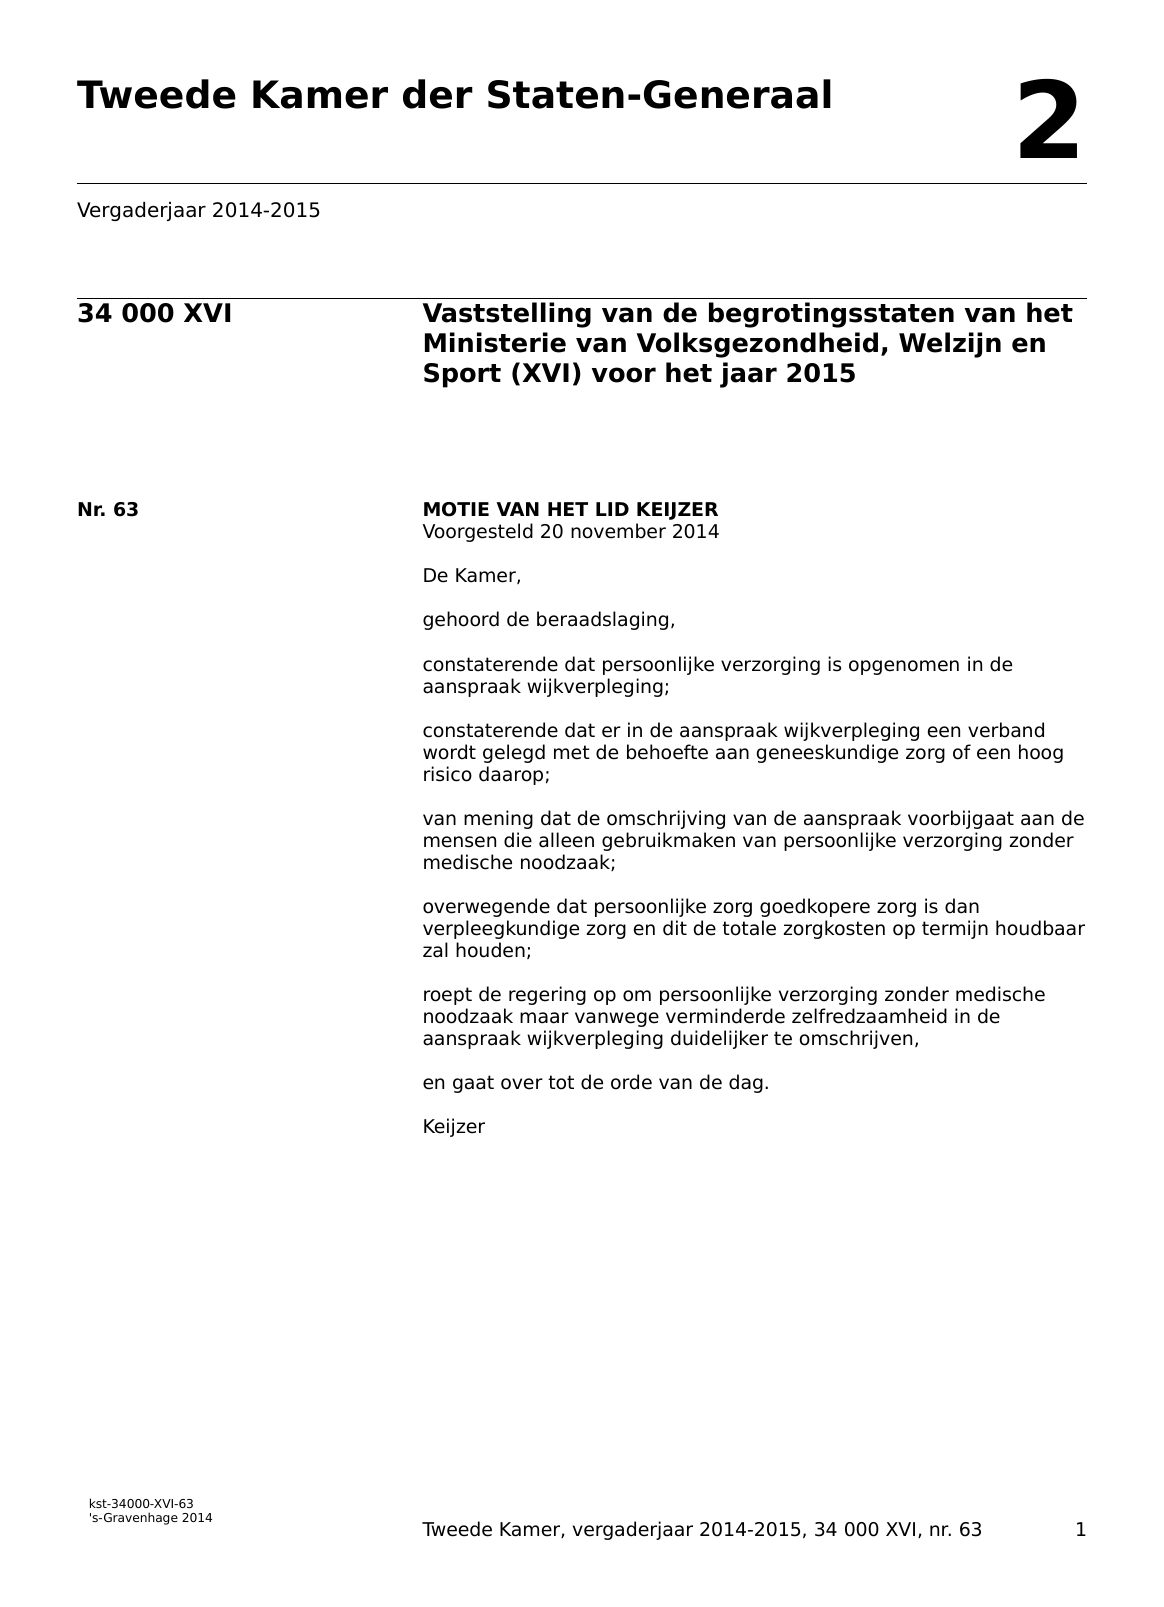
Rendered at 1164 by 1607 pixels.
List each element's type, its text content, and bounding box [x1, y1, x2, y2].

text constaterende dat persoonlijke verzorging is opgenomen in de aanspraak wijkverpleging; [422, 653, 1087, 697]
text De Kamer, [422, 565, 1087, 587]
table_header 2 [886, 59, 1087, 183]
table_cell Vergaderjaar 2014-2015 [77, 184, 1087, 298]
text Voorgesteld 20 november 2014 [422, 521, 1087, 543]
text constaterende dat er in de aanspraak wijkverpleging een verband wordt gelegd met de behoefte aan geneeskundige zorg of een hoog risico daarop; [422, 720, 1087, 786]
text van mening dat de omschrijving van de aanspraak voorbijgaat aan de mensen die alleen gebruikmaken van persoonlijke verzorging zonder medische noodzaak; [422, 808, 1087, 874]
table_header Tweede Kamer der Staten-Generaal [77, 59, 886, 183]
text Keijzer [422, 1116, 1087, 1138]
text gehoord de beraadslaging, [422, 609, 1087, 631]
text en gaat over tot de orde van de dag. [422, 1072, 1087, 1094]
text overwegende dat persoonlijke zorg goedkopere zorg is dan verpleegkundige zorg en dit de totale zorgkosten op termijn houdbaar zal houden; [422, 896, 1087, 962]
text 's-Gravenhage 2014 [88, 1511, 323, 1525]
subtitle Nr. 63 MOTIE VAN HET LID KEIJZER [77, 499, 1087, 521]
text roept de regering op om persoonlijke verzorging zonder medische noodzaak maar vanwege verminderde zelfredzaamheid in de aanspraak wijkverpleging duidelijker te omschrijven, [422, 984, 1087, 1050]
text kst-34000-XVI-63 [88, 1497, 323, 1511]
subtitle 34 000 XVI Vaststelling van de begrotingsstaten van het Ministerie van Volksgezondheid, Welzijn en Sport (XVI) voor het jaar 2015 [77, 299, 1087, 388]
